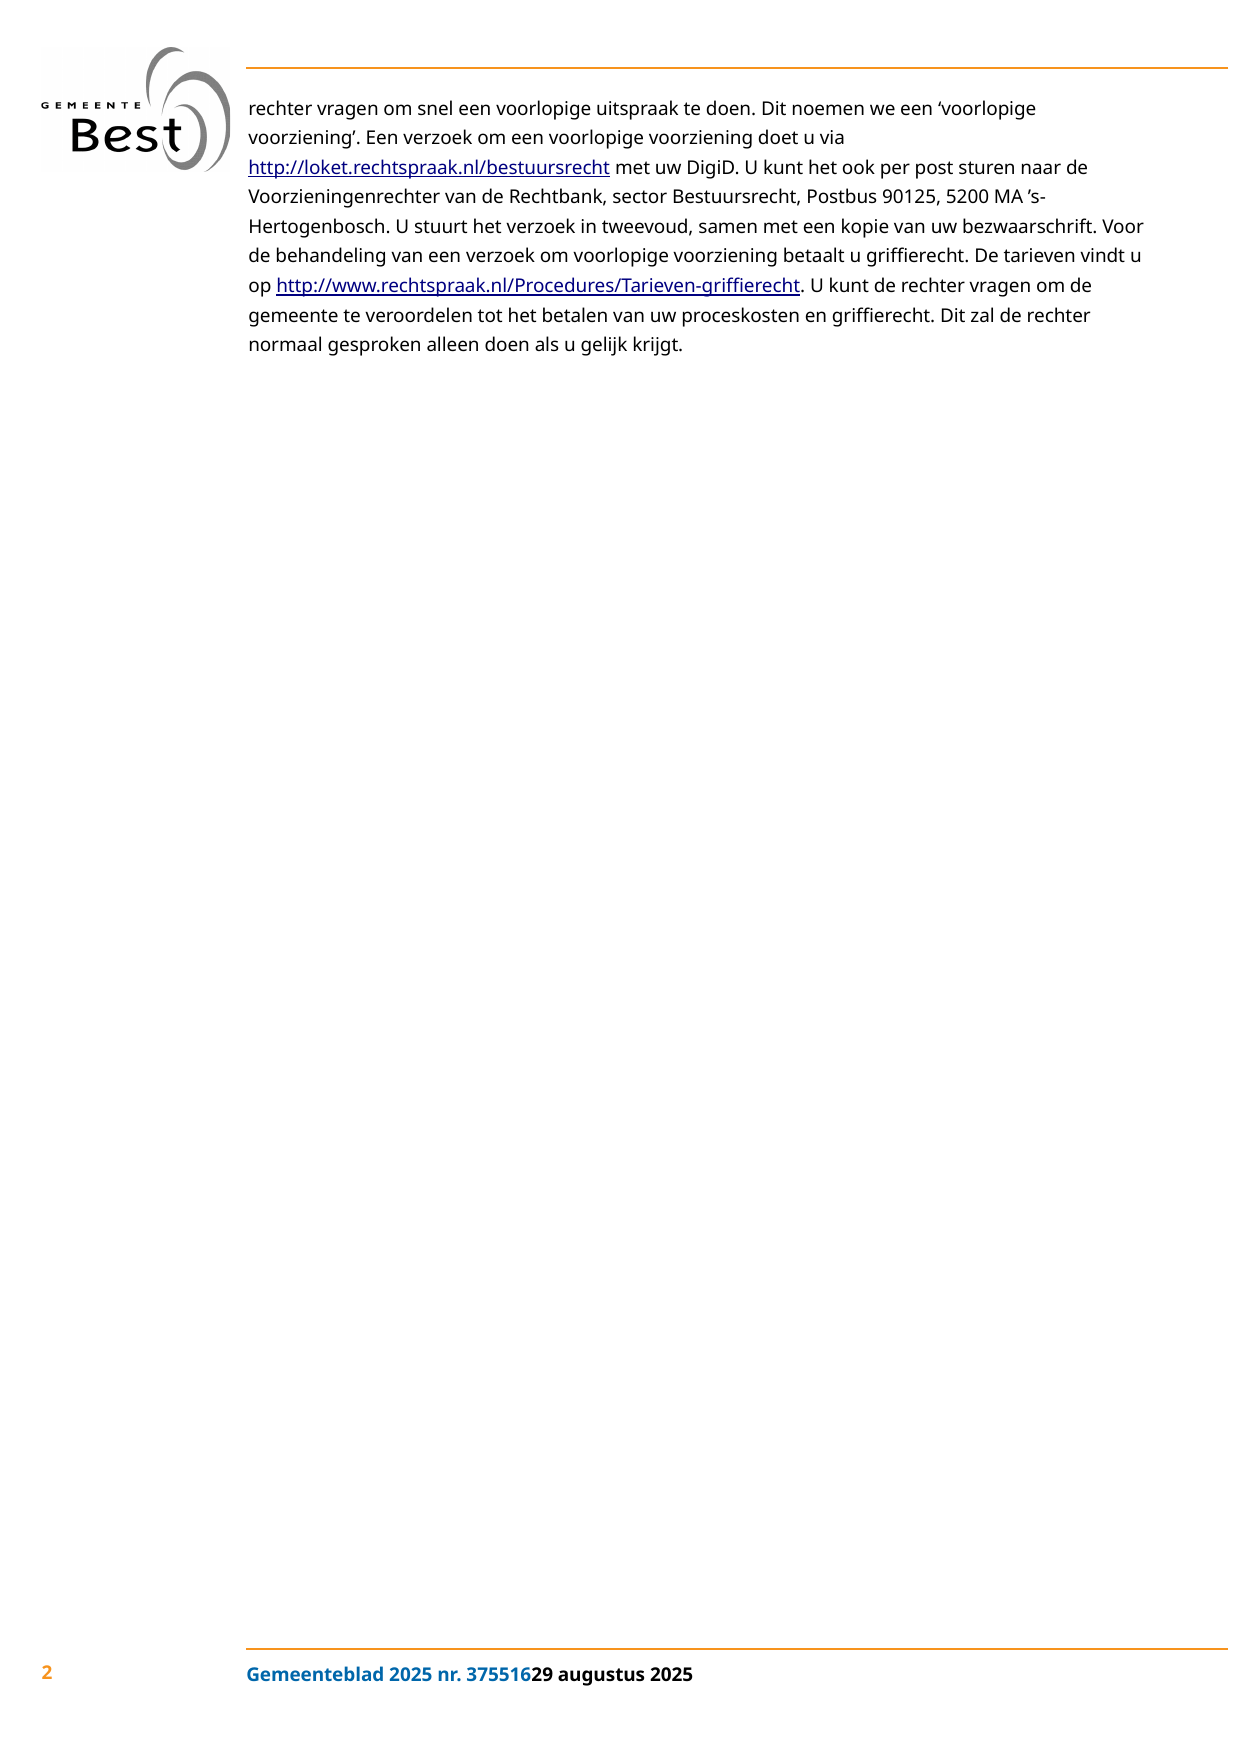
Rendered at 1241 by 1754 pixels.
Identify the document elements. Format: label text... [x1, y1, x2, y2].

text rechter vragen om snel een voorlopige uitspraak te doen. Dit noemen we een ‘voorlopige voorziening’. Een verzoek om een voorlopige voorziening doet u via http://loket.rechtspraak.nl/bestuursrecht met uw DigiD. U kunt het ook per post sturen naar de Voorzieningenrechter van de Rechtbank, sector Bestuursrecht, Postbus 90125, 5200 MA ’s-Hertogenbosch. U stuurt het verzoek in tweevoud, samen met een kopie van uw bezwaarschrift. Voor de behandeling van een verzoek om voorlopige voorziening betaalt u griffierecht. De tarieven vindt u op http://www.rechtspraak.nl/Procedures/Tarieven-griffierecht. U kunt de rechter vragen om de gemeente te veroordelen tot het betalen van uw proceskosten en griffierecht. Dit zal de rechter normaal gesproken alleen doen als u gelijk krijgt. [248, 95, 1152, 357]
picture [41, 47, 231, 172]
